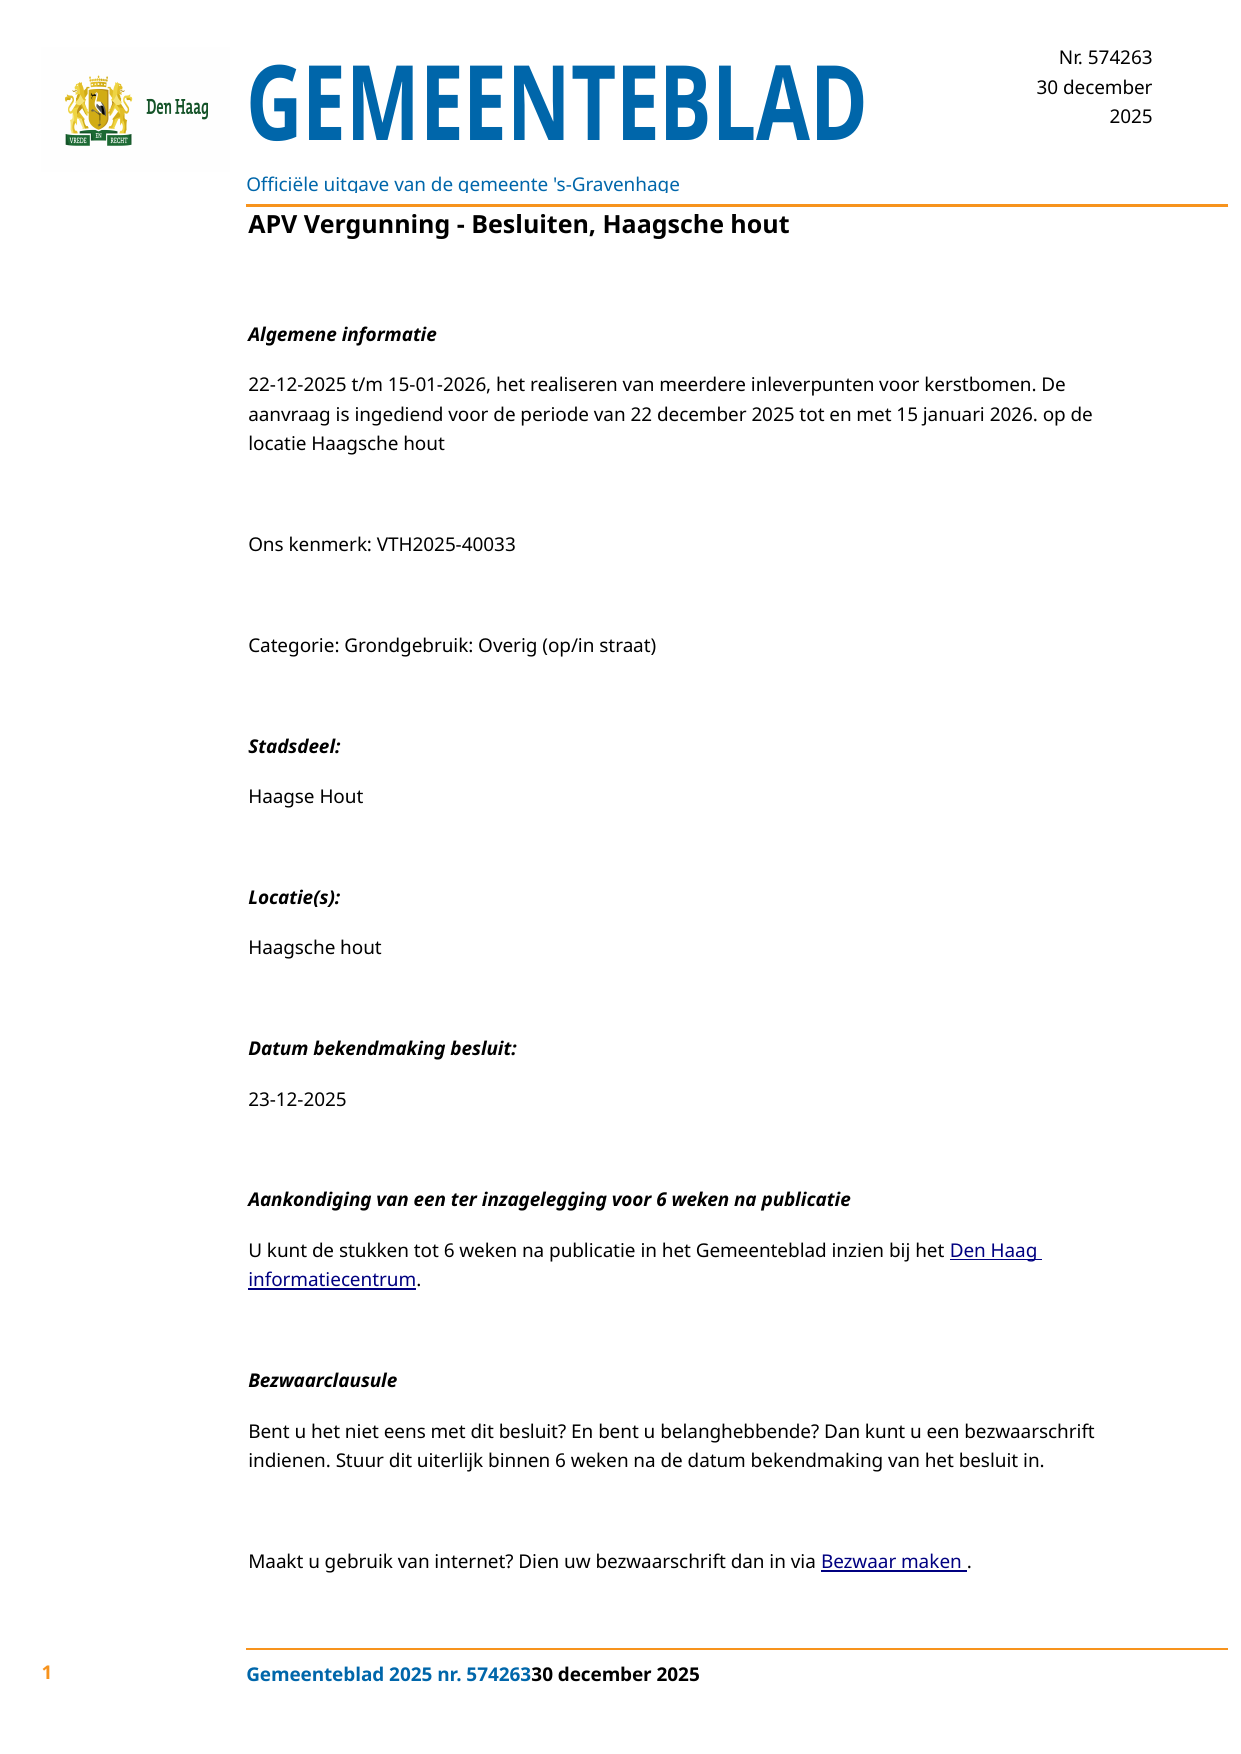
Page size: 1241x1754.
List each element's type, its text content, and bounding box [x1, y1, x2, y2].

text Bent u het niet eens met dit besluit? En bent u belanghebbende? Dan kunt u een bezwaarschrift indienen. Stuur dit uiterlijk binnen 6 weken na de datum bekendmaking van het besluit in. [248, 1418, 1152, 1473]
text 22-12-2025 t/m 15-01-2026, het realiseren van meerdere inleverpunten voor kerstbomen. De aanvraag is ingediend voor de periode van 22 december 2025 tot en met 15 januari 2026. op de locatie Haagsche hout [248, 371, 1152, 456]
text Bezwaarclausule [248, 1367, 1152, 1393]
text Categorie: Grondgebruik: Overig (op/in straat) [248, 632, 1152, 658]
text Locatie(s): [248, 884, 1152, 910]
picture [41, 47, 231, 172]
text Algemene informatie [248, 321, 1152, 346]
text 23-12-2025 [248, 1086, 1152, 1111]
text Aankondiging van een ter inzagelegging voor 6 weken na publicatie [248, 1187, 1152, 1212]
text U kunt de stukken tot 6 weken na publicatie in het Gemeenteblad inzien bij het Den Haag informatiecentrum. [248, 1237, 1152, 1292]
text Haagse Hout [248, 783, 1152, 809]
text Stadsdeel: [248, 733, 1152, 758]
text Maakt u gebruik van internet? Dien uw bezwaarschrift dan in via Bezwaar maken . [248, 1548, 1152, 1574]
text Haagsche hout [248, 934, 1152, 960]
text Ons kenmerk: VTH2025-40033 [248, 531, 1152, 557]
text APV Vergunning - Besluiten, Haagsche hout [248, 207, 1152, 241]
text Datum bekendmaking besluit: [248, 1035, 1152, 1061]
